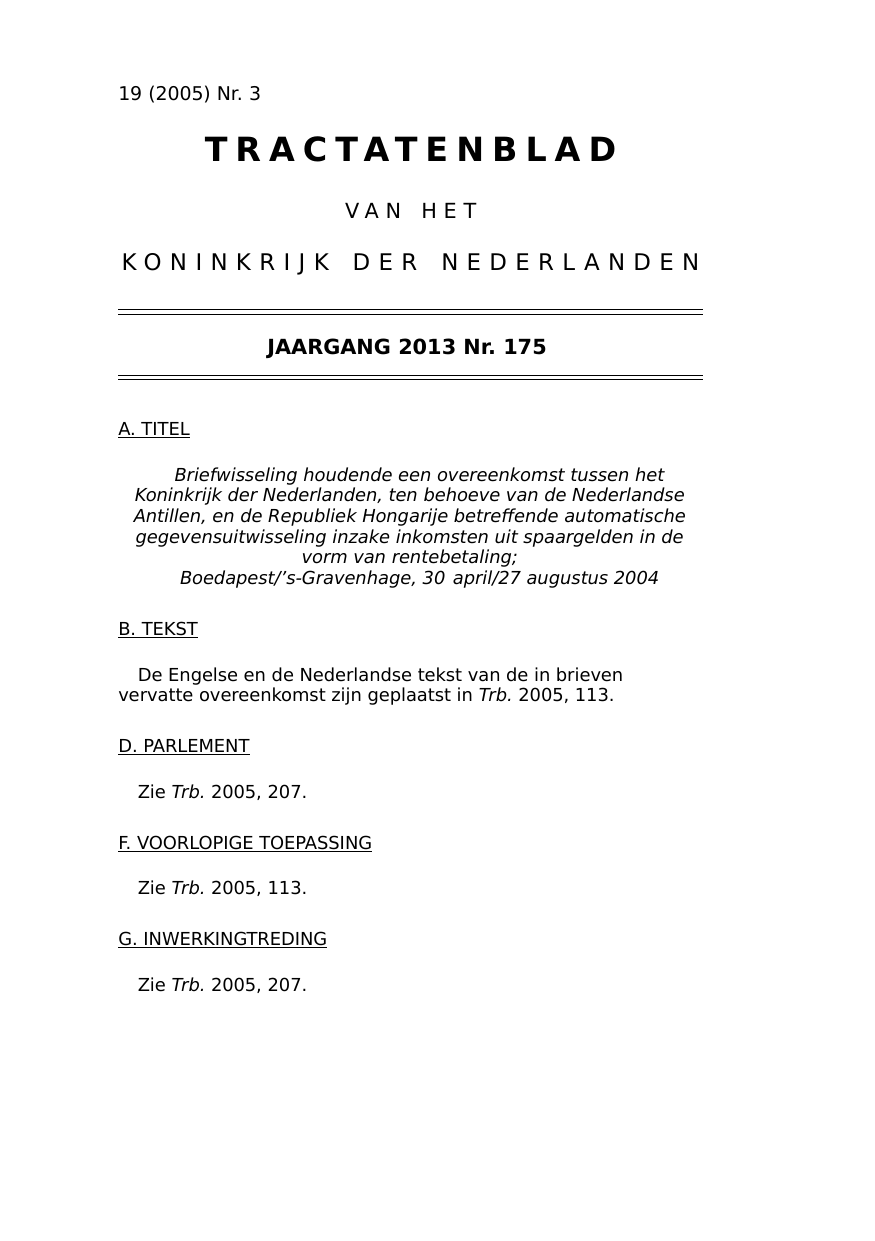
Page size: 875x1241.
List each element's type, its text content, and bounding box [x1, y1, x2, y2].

text 19 (2005) Nr. 3 [118, 83, 703, 105]
text JAARGANG 2013 Nr. 175 [118, 335, 703, 359]
text TRACTATENBLAD [118, 130, 703, 169]
subtitle G. INWERKINGTREDING [118, 929, 703, 950]
subtitle B. TEKST [118, 619, 703, 639]
subtitle D. PARLEMENT [118, 736, 703, 757]
subtitle A. TITEL [118, 419, 703, 439]
text VAN HET [118, 199, 703, 223]
text Zie Trb. 2005, 207. [118, 782, 703, 802]
text Briefwisseling houdende een overeenkomst tussen het Koninkrijk der Nederlanden, ten behoeve van de Nederlandse Antillen, en de Republiek Hongarije betreffende automatische gegevensuitwisseling inzake inkomsten uit spaargelden in de vorm van rentebetaling; [118, 464, 703, 568]
text KONINKRIJK DER NEDERLANDEN [118, 249, 703, 276]
text Zie Trb. 2005, 207. [118, 975, 703, 995]
subtitle F. VOORLOPIGE TOEPASSING [118, 832, 703, 853]
text Zie Trb. 2005, 113. [118, 878, 703, 899]
text De Engelse en de Nederlandse tekst van de in brieven vervatte overeenkomst zijn geplaatst in Trb. 2005, 113. [118, 664, 703, 706]
text Boedapest/’s-Gravenhage, 30 april/27 augustus 2004 [118, 568, 703, 589]
